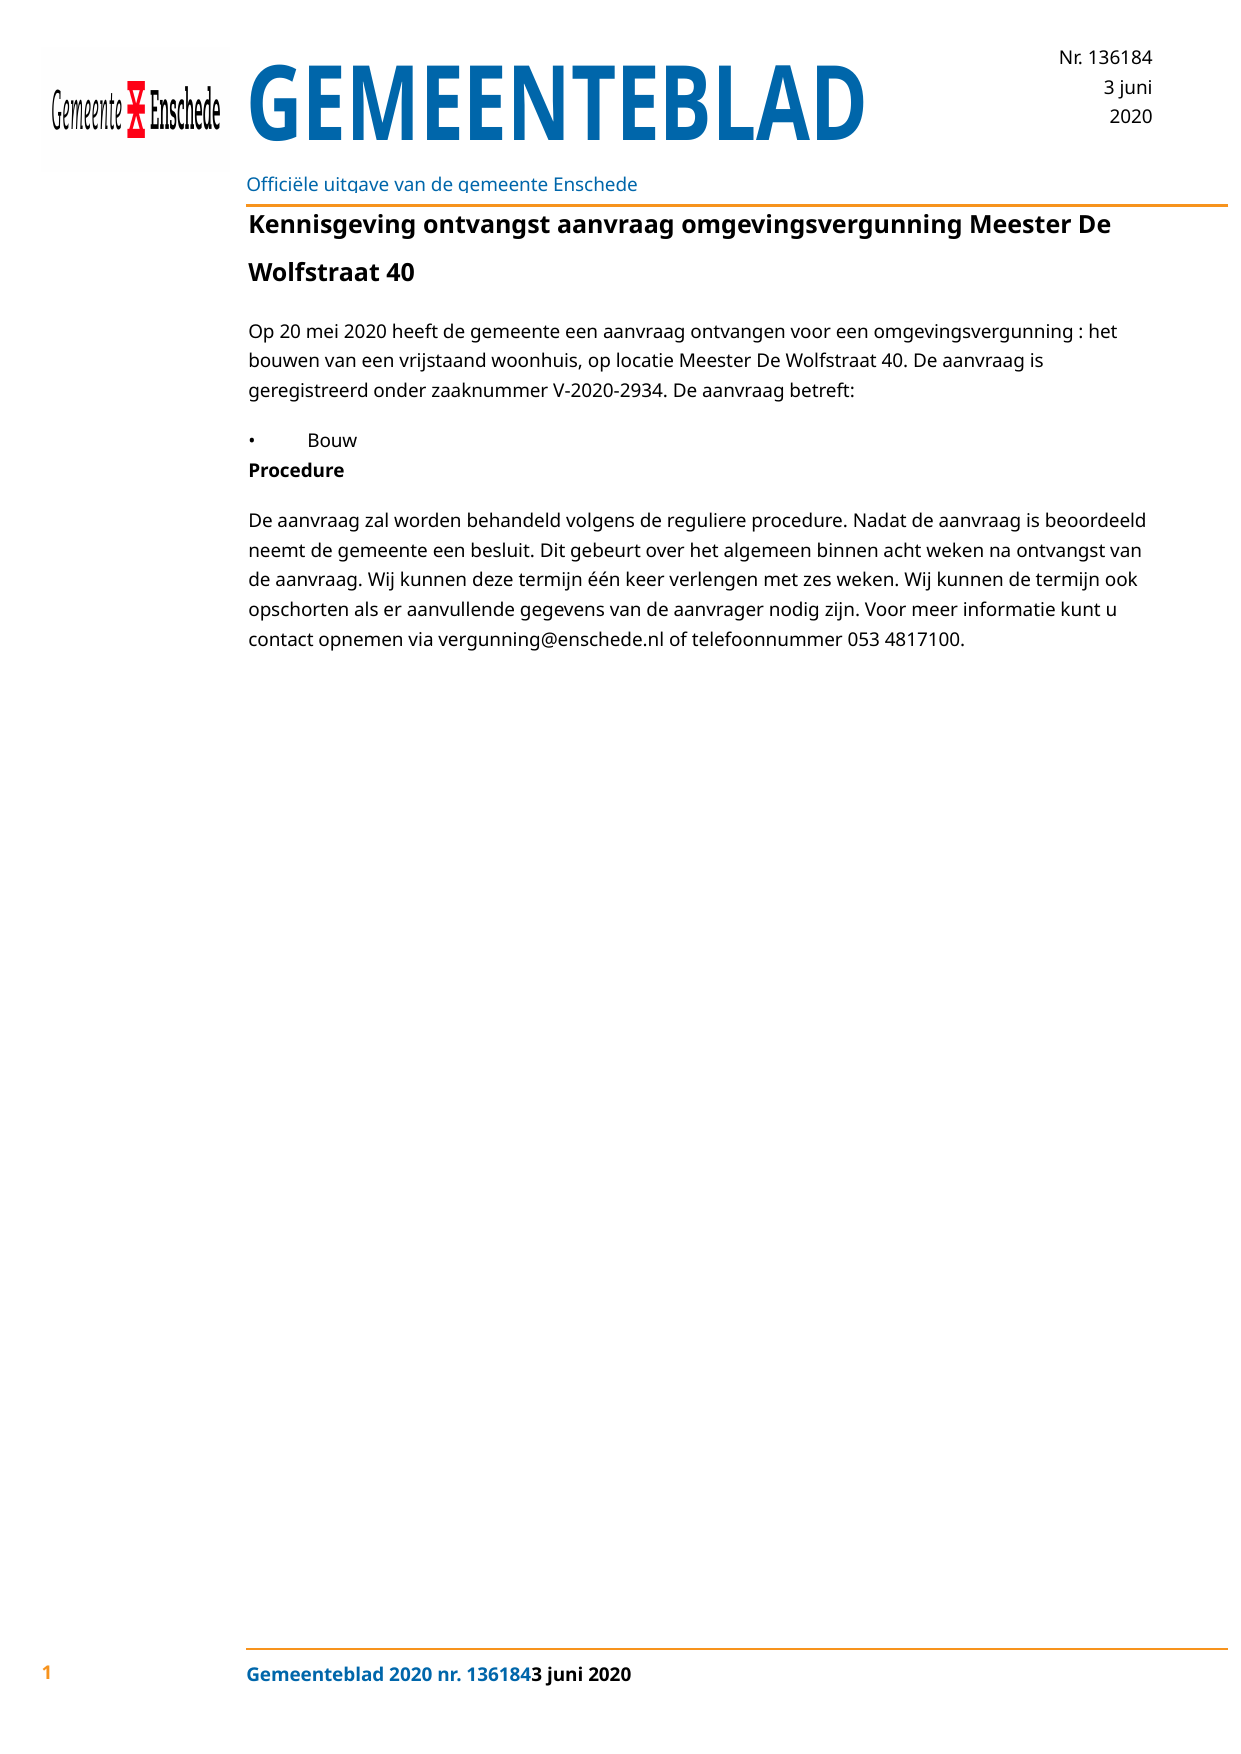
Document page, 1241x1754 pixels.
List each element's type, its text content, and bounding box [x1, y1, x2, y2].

text Kennisgeving ontvangst aanvraag omgevingsvergunning Meester De Wolfstraat 40 [248, 207, 1152, 288]
list Bouw [248, 427, 1152, 453]
picture [41, 47, 231, 172]
text De aanvraag zal worden behandeld volgens de reguliere procedure. Nadat de aanvraag is beoordeeld neemt de gemeente een besluit. Dit gebeurt over het algemeen binnen acht weken na ontvangst van de aanvraag. Wij kunnen deze termijn één keer verlengen met zes weken. Wij kunnen de termijn ook opschorten als er aanvullende gegevens van de aanvrager nodig zijn. Voor meer informatie kunt u contact opnemen via vergunning@enschede.nl of telefoonnummer 053 4817100. [248, 507, 1152, 652]
text Procedure [248, 457, 1152, 483]
text Op 20 mei 2020 heeft de gemeente een aanvraag ontvangen voor een omgevingsvergunning : het bouwen van een vrijstaand woonhuis, op locatie Meester De Wolfstraat 40. De aanvraag is geregistreerd onder zaaknummer V-2020-2934. De aanvraag betreft: [248, 318, 1152, 403]
